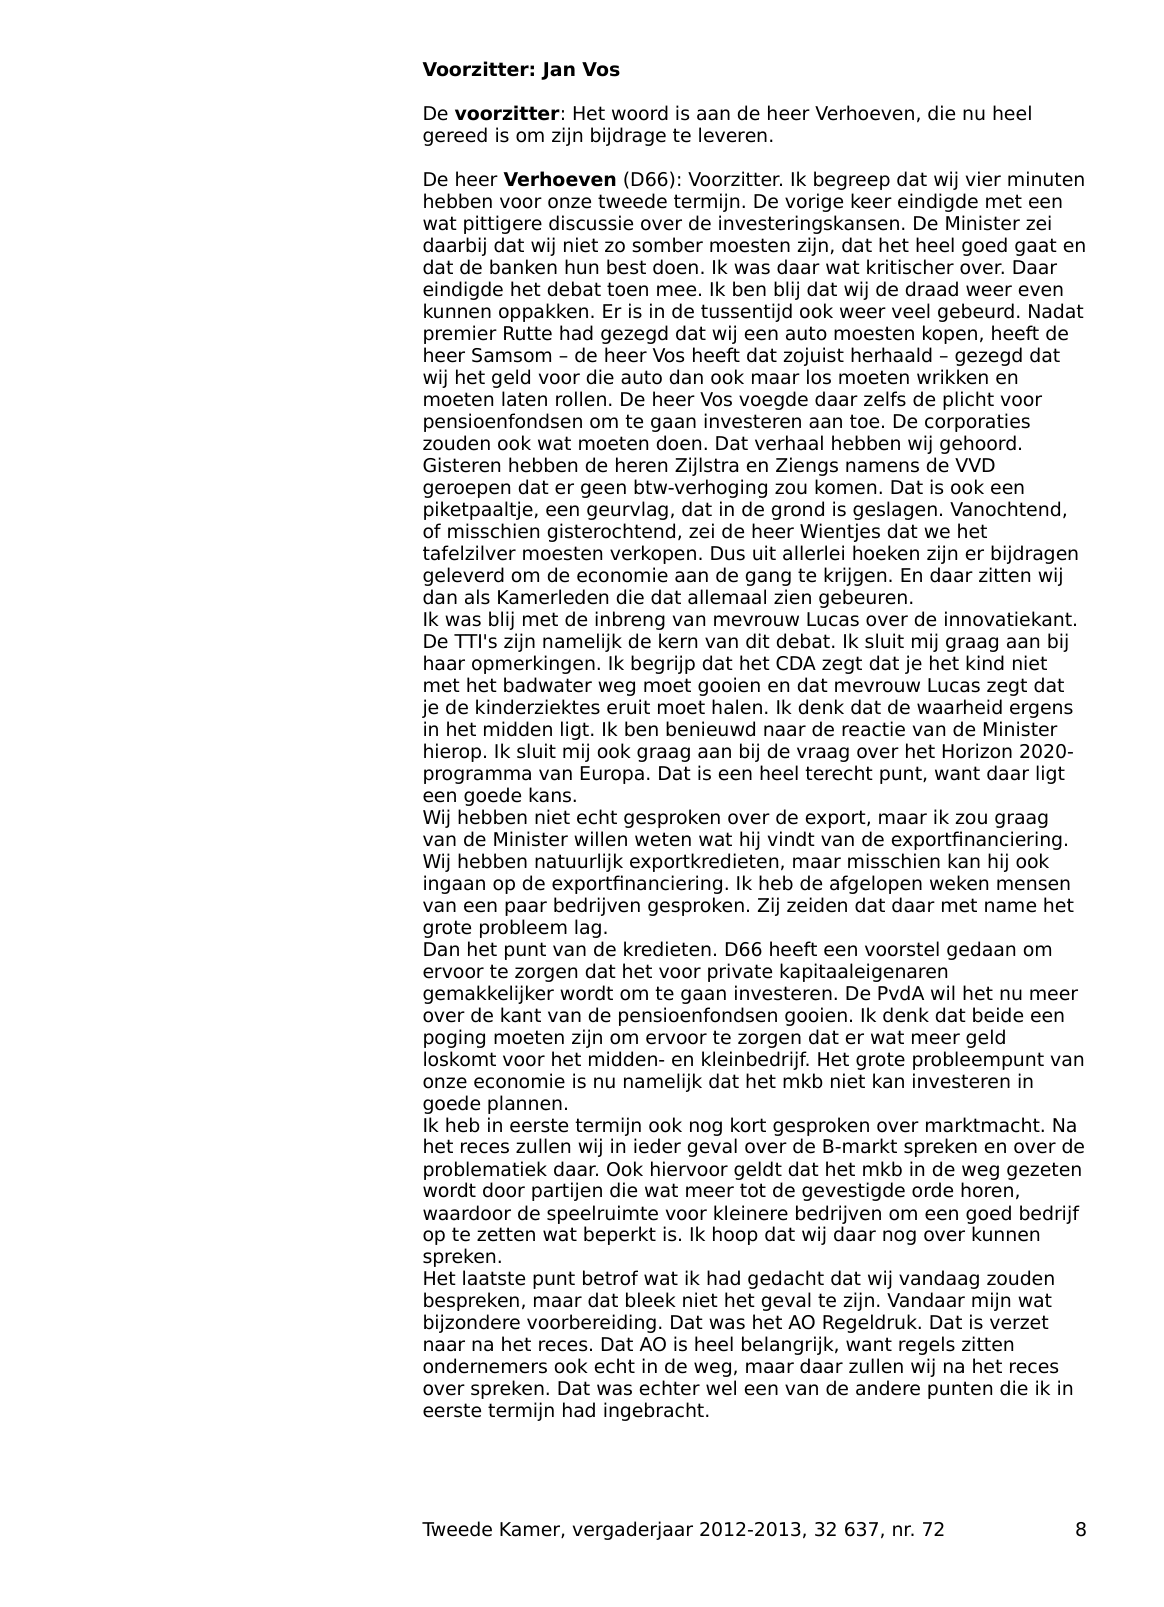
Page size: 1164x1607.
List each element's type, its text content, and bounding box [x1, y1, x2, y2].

text Wij hebben niet echt gesproken over de export, maar ik zou graag van de Minister willen weten wat hij vindt van de exportfinanciering. Wij hebben natuurlijk exportkredieten, maar misschien kan hij ook ingaan op de exportfinanciering. Ik heb de afgelopen weken mensen van een paar bedrijven gesproken. Zij zeiden dat daar met name het grote probleem lag. [422, 807, 1087, 939]
text Dan het punt van de kredieten. D66 heeft een voorstel gedaan om ervoor te zorgen dat het voor private kapitaaleigenaren gemakkelijker wordt om te gaan investeren. De PvdA wil het nu meer over de kant van de pensioenfondsen gooien. Ik denk dat beide een poging moeten zijn om ervoor te zorgen dat er wat meer geld loskomt voor het midden- en kleinbedrijf. Het grote probleempunt van onze economie is nu namelijk dat het mkb niet kan investeren in goede plannen. [422, 939, 1087, 1114]
text Ik was blij met de inbreng van mevrouw Lucas over de innovatiekant. De TTI's zijn namelijk de kern van dit debat. Ik sluit mij graag aan bij haar opmerkingen. Ik begrijp dat het CDA zegt dat je het kind niet met het badwater weg moet gooien en dat mevrouw Lucas zegt dat je de kinderziektes eruit moet halen. Ik denk dat de waarheid ergens in het midden ligt. Ik ben benieuwd naar de reactie van de Minister hierop. Ik sluit mij ook graag aan bij de vraag over het Horizon 2020-programma van Europa. Dat is een heel terecht punt, want daar ligt een goede kans. [422, 609, 1087, 807]
subtitle Voorzitter: Jan Vos [422, 59, 1087, 81]
text De heer Verhoeven (D66): Voorzitter. Ik begreep dat wij vier minuten hebben voor onze tweede termijn. De vorige keer eindigde met een wat pittigere discussie over de investeringskansen. De Minister zei daarbij dat wij niet zo somber moesten zijn, dat het heel goed gaat en dat de banken hun best doen. Ik was daar wat kritischer over. Daar eindigde het debat toen mee. Ik ben blij dat wij de draad weer even kunnen oppakken. Er is in de tussentijd ook weer veel gebeurd. Nadat premier Rutte had gezegd dat wij een auto moesten kopen, heeft de heer Samsom – de heer Vos heeft dat zojuist herhaald – gezegd dat wij het geld voor die auto dan ook maar los moeten wrikken en moeten laten rollen. De heer Vos voegde daar zelfs de plicht voor pensioenfondsen om te gaan investeren aan toe. De corporaties zouden ook wat moeten doen. Dat verhaal hebben wij gehoord. Gisteren hebben de heren Zijlstra en Ziengs namens de VVD geroepen dat er geen btw-verhoging zou komen. Dat is ook een piketpaaltje, een geurvlag, dat in de grond is geslagen. Vanochtend, of misschien gisterochtend, zei de heer Wientjes dat we het tafelzilver moesten verkopen. Dus uit allerlei hoeken zijn er bijdragen geleverd om de economie aan de gang te krijgen. En daar zitten wij dan als Kamerleden die dat allemaal zien gebeuren. [422, 169, 1087, 609]
text De voorzitter: Het woord is aan de heer Verhoeven, die nu heel gereed is om zijn bijdrage te leveren. [422, 103, 1087, 147]
text Ik heb in eerste termijn ook nog kort gesproken over marktmacht. Na het reces zullen wij in ieder geval over de B-markt spreken en over de problematiek daar. Ook hiervoor geldt dat het mkb in de weg gezeten wordt door partijen die wat meer tot de gevestigde orde horen, waardoor de speelruimte voor kleinere bedrijven om een goed bedrijf op te zetten wat beperkt is. Ik hoop dat wij daar nog over kunnen spreken. [422, 1114, 1087, 1268]
text Het laatste punt betrof wat ik had gedacht dat wij vandaag zouden bespreken, maar dat bleek niet het geval te zijn. Vandaar mijn wat bijzondere voorbereiding. Dat was het AO Regeldruk. Dat is verzet naar na het reces. Dat AO is heel belangrijk, want regels zitten ondernemers ook echt in de weg, maar daar zullen wij na het reces over spreken. Dat was echter wel een van de andere punten die ik in eerste termijn had ingebracht. [422, 1268, 1087, 1422]
